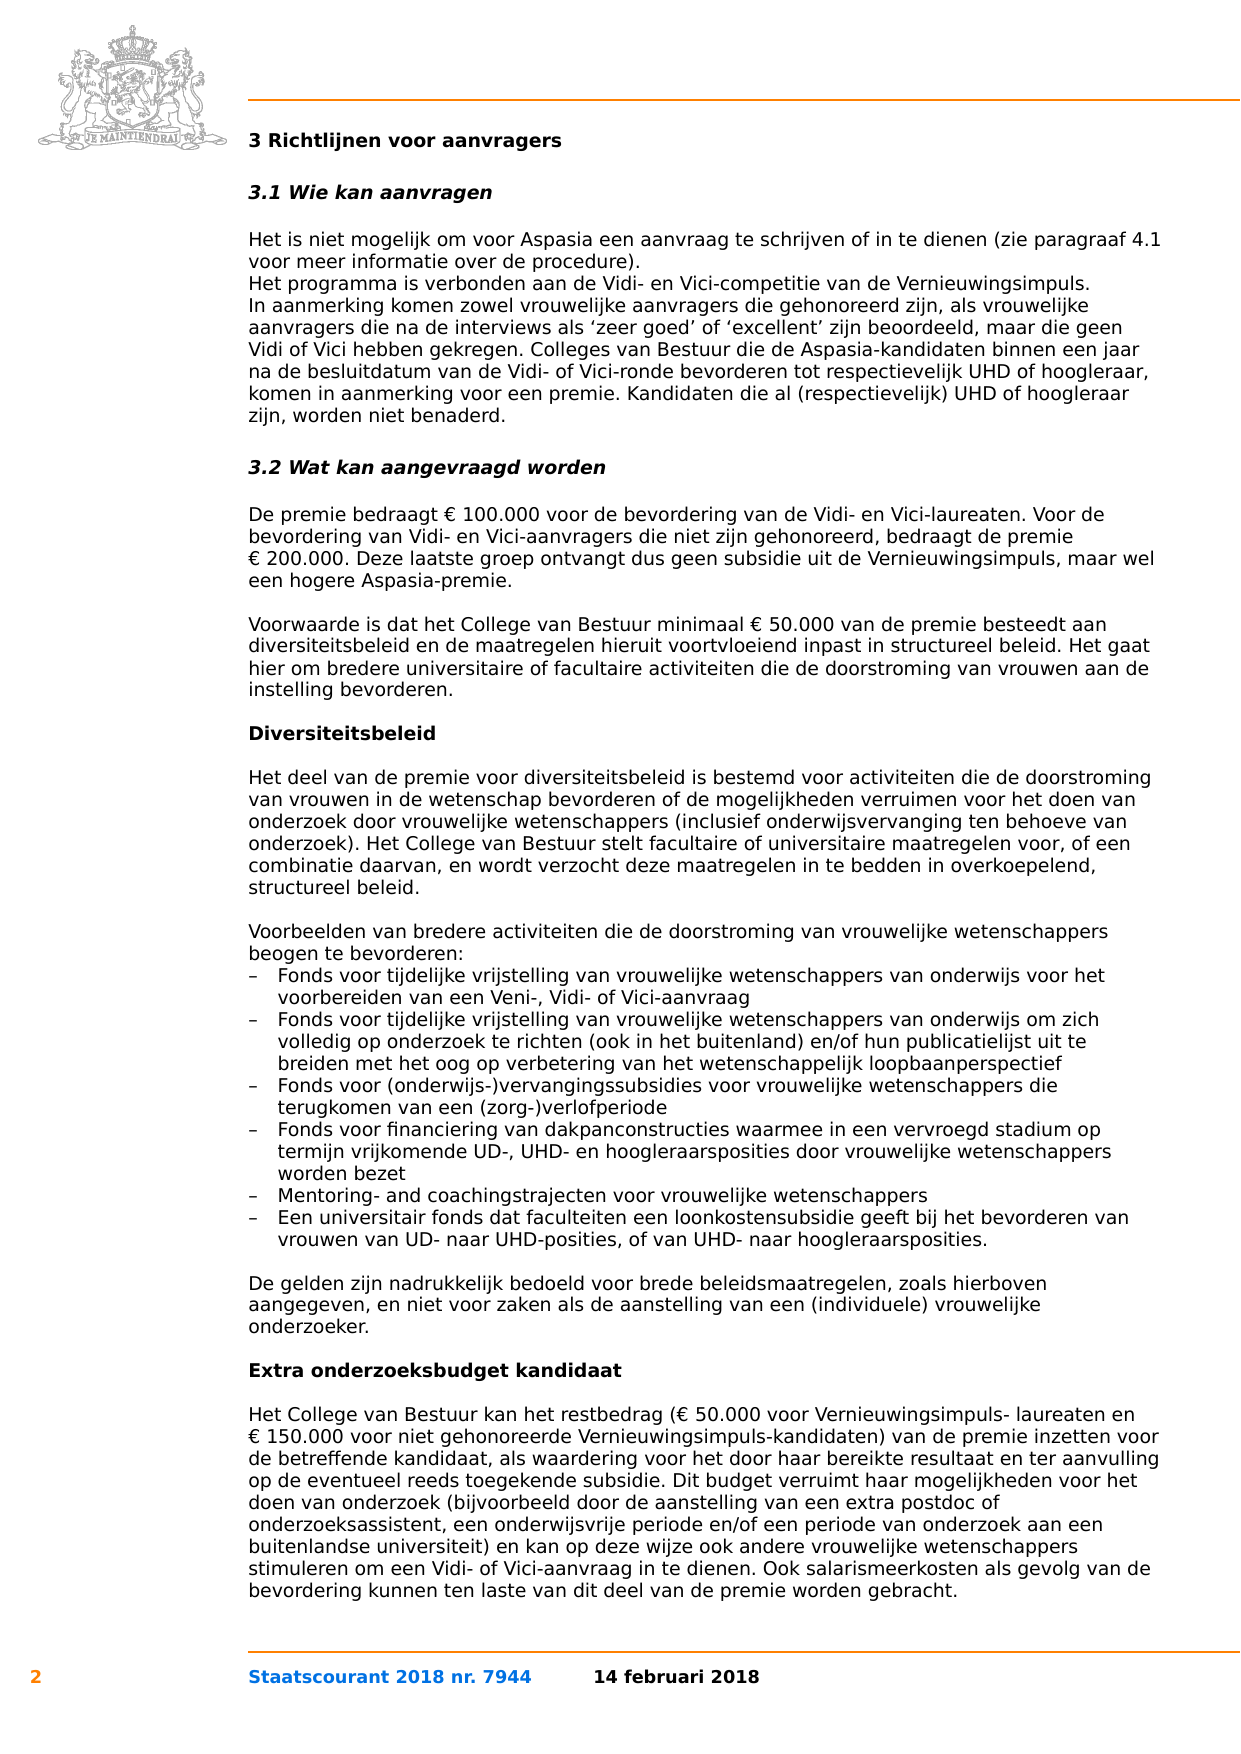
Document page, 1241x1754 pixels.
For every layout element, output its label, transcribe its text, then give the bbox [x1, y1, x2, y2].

text Het is niet mogelijk om voor Aspasia een aanvraag te schrijven of in te dienen (zie paragraaf 4.1 voor meer informatie over de procedure). [248, 229, 1163, 273]
picture [38, 25, 227, 150]
subtitle 3.2 Wat kan aangevraagd worden [248, 457, 1163, 479]
text – Een universitair fonds dat faculteiten een loonkostensubsidie geeft bij het bevorderen van vrouwen van UD- naar UHD-posities, of van UHD- naar hoogleraarsposities. [248, 1207, 1163, 1251]
text De gelden zijn nadrukkelijk bedoeld voor brede beleidsmaatregelen, zoals hierboven aangegeven, en niet voor zaken als de aanstelling van een (individuele) vrouwelijke onderzoeker. [248, 1272, 1163, 1338]
subtitle Diversiteitsbeleid [248, 723, 1163, 745]
text In aanmerking komen zowel vrouwelijke aanvragers die gehonoreerd zijn, als vrouwelijke aanvragers die na de interviews als ‘zeer goed’ of ‘excellent’ zijn beoordeeld, maar die geen Vidi of Vici hebben gekregen. Colleges van Bestuur die de Aspasia-kandidaten binnen een jaar na de besluitdatum van de Vidi- of Vici-ronde bevorderen tot respectievelijk UHD of hoogleraar, komen in aanmerking voor een premie. Kandidaten die al (respectievelijk) UHD of hoogleraar zijn, worden niet benaderd. [248, 295, 1163, 427]
text – Fonds voor financiering van dakpanconstructies waarmee in een vervroegd stadium op termijn vrijkomende UD-, UHD- en hoogleraarsposities door vrouwelijke wetenschappers worden bezet [248, 1119, 1163, 1184]
text Voorwaarde is dat het College van Bestuur minimaal € 50.000 van de premie besteedt aan diversiteitsbeleid en de maatregelen hieruit voortvloeiend inpast in structureel beleid. Het gaat hier om bredere universitaire of facultaire activiteiten die de doorstroming van vrouwen aan de instelling bevorderen. [248, 613, 1163, 701]
text – Fonds voor tijdelijke vrijstelling van vrouwelijke wetenschappers van onderwijs voor het voorbereiden van een Veni-, Vidi- of Vici-aanvraag [248, 965, 1163, 1009]
text Voorbeelden van bredere activiteiten die de doorstroming van vrouwelijke wetenschappers beogen te bevorderen: [248, 921, 1163, 965]
subtitle Extra onderzoeksbudget kandidaat [248, 1360, 1163, 1382]
text – Mentoring- and coachingstrajecten voor vrouwelijke wetenschappers [248, 1184, 1163, 1207]
subtitle 3 Richtlijnen voor aanvragers [248, 130, 1163, 152]
text Het deel van de premie voor diversiteitsbeleid is bestemd voor activiteiten die de doorstroming van vrouwen in de wetenschap bevorderen of de mogelijkheden verruimen voor het doen van onderzoek door vrouwelijke wetenschappers (inclusief onderwijsvervanging ten behoeve van onderzoek). Het College van Bestuur stelt facultaire of universitaire maatregelen voor, of een combinatie daarvan, en wordt verzocht deze maatregelen in te bedden in overkoepelend, structureel beleid. [248, 767, 1163, 899]
text De premie bedraagt € 100.000 voor de bevordering van de Vidi- en Vici-laureaten. Voor de bevordering van Vidi- en Vici-aanvragers die niet zijn gehonoreerd, bedraagt de premie € 200.000. Deze laatste groep ontvangt dus geen subsidie uit de Vernieuwingsimpuls, maar wel een hogere Aspasia-premie. [248, 504, 1163, 592]
subtitle 3.1 Wie kan aanvragen [248, 182, 1163, 204]
text Het College van Bestuur kan het restbedrag (€ 50.000 voor Vernieuwingsimpuls- laureaten en € 150.000 voor niet gehonoreerde Vernieuwingsimpuls-kandidaten) van de premie inzetten voor de betreffende kandidaat, als waardering voor het door haar bereikte resultaat en ter aanvulling op de eventueel reeds toegekende subsidie. Dit budget verruimt haar mogelijkheden voor het doen van onderzoek (bijvoorbeeld door de aanstelling van een extra postdoc of onderzoeksassistent, een onderwijsvrije periode en/of een periode van onderzoek aan een buitenlandse universiteit) en kan op deze wijze ook andere vrouwelijke wetenschappers stimuleren om een Vidi- of Vici-aanvraag in te dienen. Ook salarismeerkosten als gevolg van de bevordering kunnen ten laste van dit deel van de premie worden gebracht. [248, 1404, 1163, 1602]
text Het programma is verbonden aan de Vidi- en Vici-competitie van de Vernieuwingsimpuls. [248, 273, 1163, 295]
text – Fonds voor tijdelijke vrijstelling van vrouwelijke wetenschappers van onderwijs om zich volledig op onderzoek te richten (ook in het buitenland) en/of hun publicatielijst uit te breiden met het oog op verbetering van het wetenschappelijk loopbaanperspectief [248, 1009, 1163, 1075]
text – Fonds voor (onderwijs-)vervangingssubsidies voor vrouwelijke wetenschappers die terugkomen van een (zorg-)verlofperiode [248, 1075, 1163, 1119]
